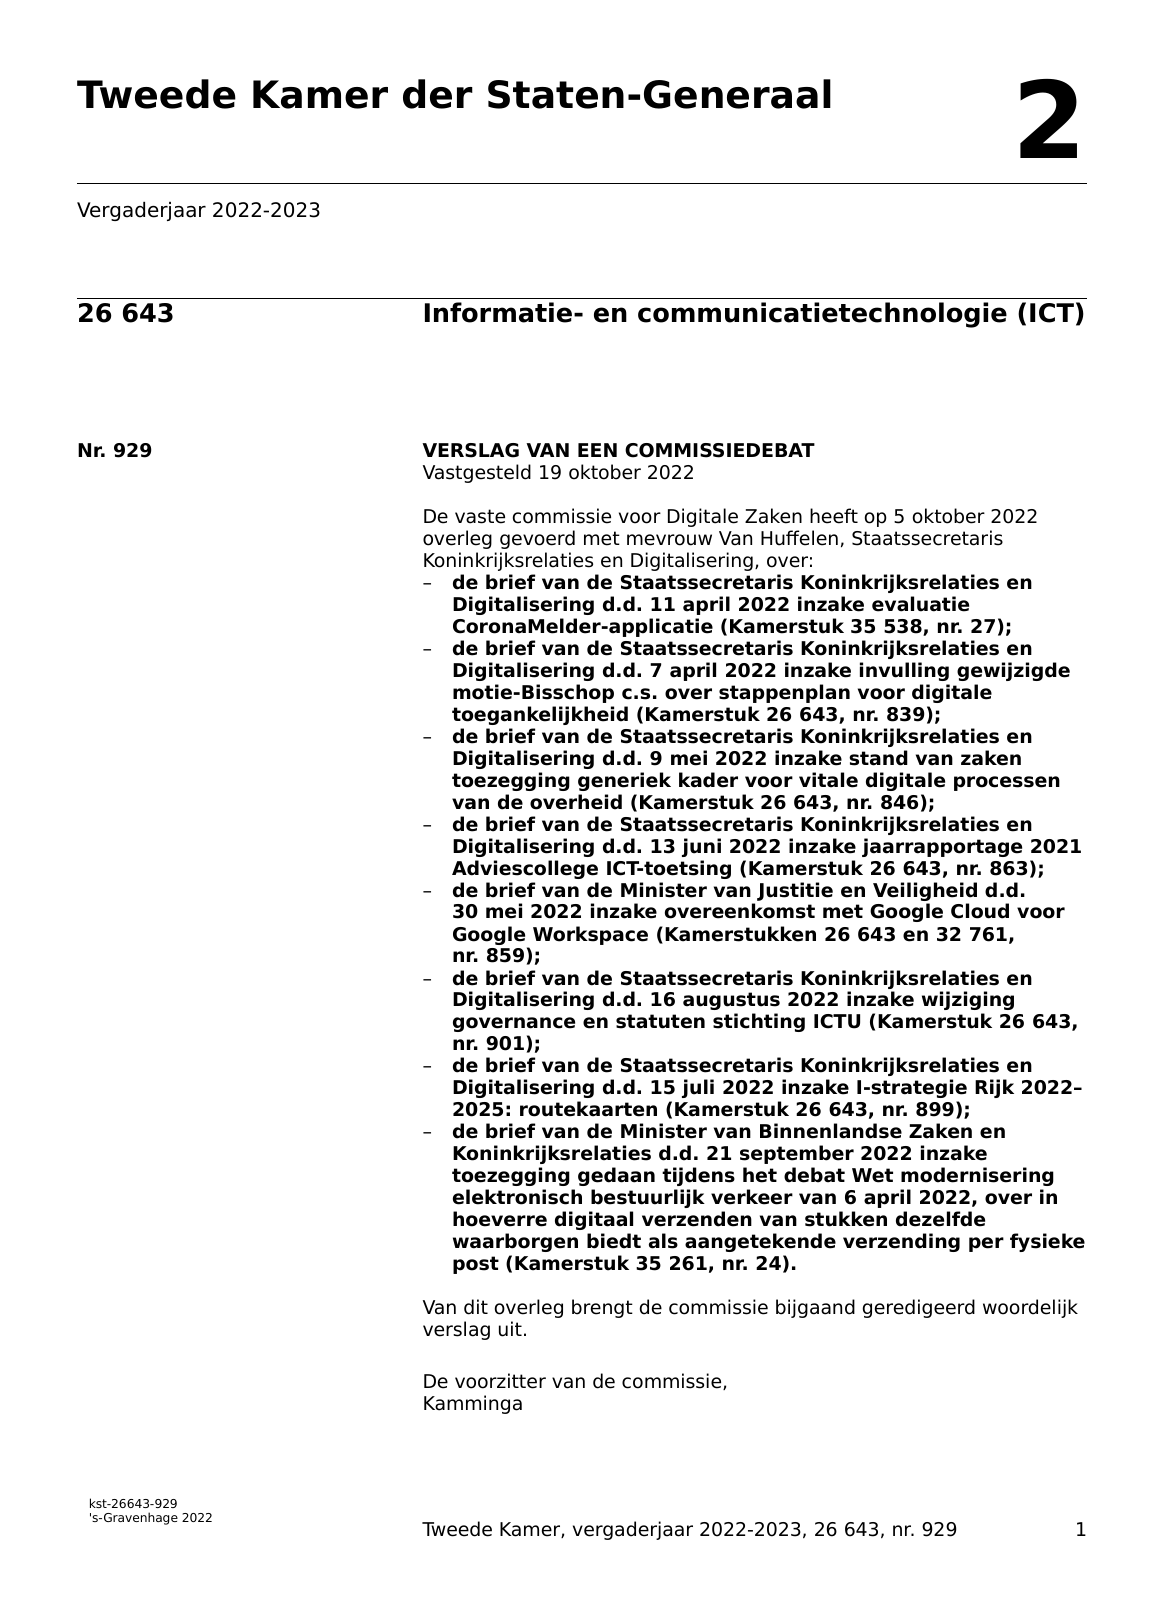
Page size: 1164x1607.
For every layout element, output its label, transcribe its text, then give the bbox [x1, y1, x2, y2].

text 's-Gravenhage 2022 [88, 1511, 323, 1525]
text – de brief van de Staatssecretaris Koninkrijksrelaties en Digitalisering d.d. 16 augustus 2022 inzake wijziging governance en statuten stichting ICTU (Kamerstuk 26 643, nr. 901); [422, 967, 1087, 1055]
table_header 2 [886, 59, 1087, 183]
text – de brief van de Staatssecretaris Koninkrijksrelaties en Digitalisering d.d. 15 juli 2022 inzake I-strategie Rijk 2022–2025: routekaarten (Kamerstuk 26 643, nr. 899); [422, 1055, 1087, 1121]
subtitle 26 643 Informatie- en communicatietechnologie (ICT) [77, 299, 1087, 329]
text De voorzitter van de commissie, Kamminga [422, 1371, 1087, 1415]
text – de brief van de Staatssecretaris Koninkrijksrelaties en Digitalisering d.d. 9 mei 2022 inzake stand van zaken toezegging generiek kader voor vitale digitale processen van de overheid (Kamerstuk 26 643, nr. 846); [422, 726, 1087, 813]
subtitle Nr. 929 VERSLAG VAN EEN COMMISSIEDEBAT [77, 440, 1087, 462]
text Vastgesteld 19 oktober 2022 [422, 462, 1087, 484]
text Van dit overleg brengt de commissie bijgaand geredigeerd woordelijk verslag uit. [422, 1297, 1087, 1341]
text – de brief van de Staatssecretaris Koninkrijksrelaties en Digitalisering d.d. 11 april 2022 inzake evaluatie CoronaMelder-applicatie (Kamerstuk 35 538, nr. 27); [422, 572, 1087, 638]
text De vaste commissie voor Digitale Zaken heeft op 5 oktober 2022 overleg gevoerd met mevrouw Van Huffelen, Staatssecretaris Koninkrijksrelaties en Digitalisering, over: [422, 506, 1087, 572]
text – de brief van de Minister van Binnenlandse Zaken en Koninkrijksrelaties d.d. 21 september 2022 inzake toezegging gedaan tijdens het debat Wet modernisering elektronisch bestuurlijk verkeer van 6 april 2022, over in hoeverre digitaal verzenden van stukken dezelfde waarborgen biedt als aangetekende verzending per fysieke post (Kamerstuk 35 261, nr. 24). [422, 1121, 1087, 1275]
text – de brief van de Staatssecretaris Koninkrijksrelaties en Digitalisering d.d. 13 juni 2022 inzake jaarrapportage 2021 Adviescollege ICT-toetsing (Kamerstuk 26 643, nr. 863); [422, 813, 1087, 879]
table_cell Vergaderjaar 2022-2023 [77, 184, 1087, 298]
table_header Tweede Kamer der Staten-Generaal [77, 59, 886, 183]
text kst-26643-929 [88, 1497, 323, 1511]
text – de brief van de Minister van Justitie en Veiligheid d.d. 30 mei 2022 inzake overeenkomst met Google Cloud voor Google Workspace (Kamerstukken 26 643 en 32 761, nr. 859); [422, 879, 1087, 967]
text – de brief van de Staatssecretaris Koninkrijksrelaties en Digitalisering d.d. 7 april 2022 inzake invulling gewijzigde motie-Bisschop c.s. over stappenplan voor digitale toegankelijkheid (Kamerstuk 26 643, nr. 839); [422, 638, 1087, 726]
